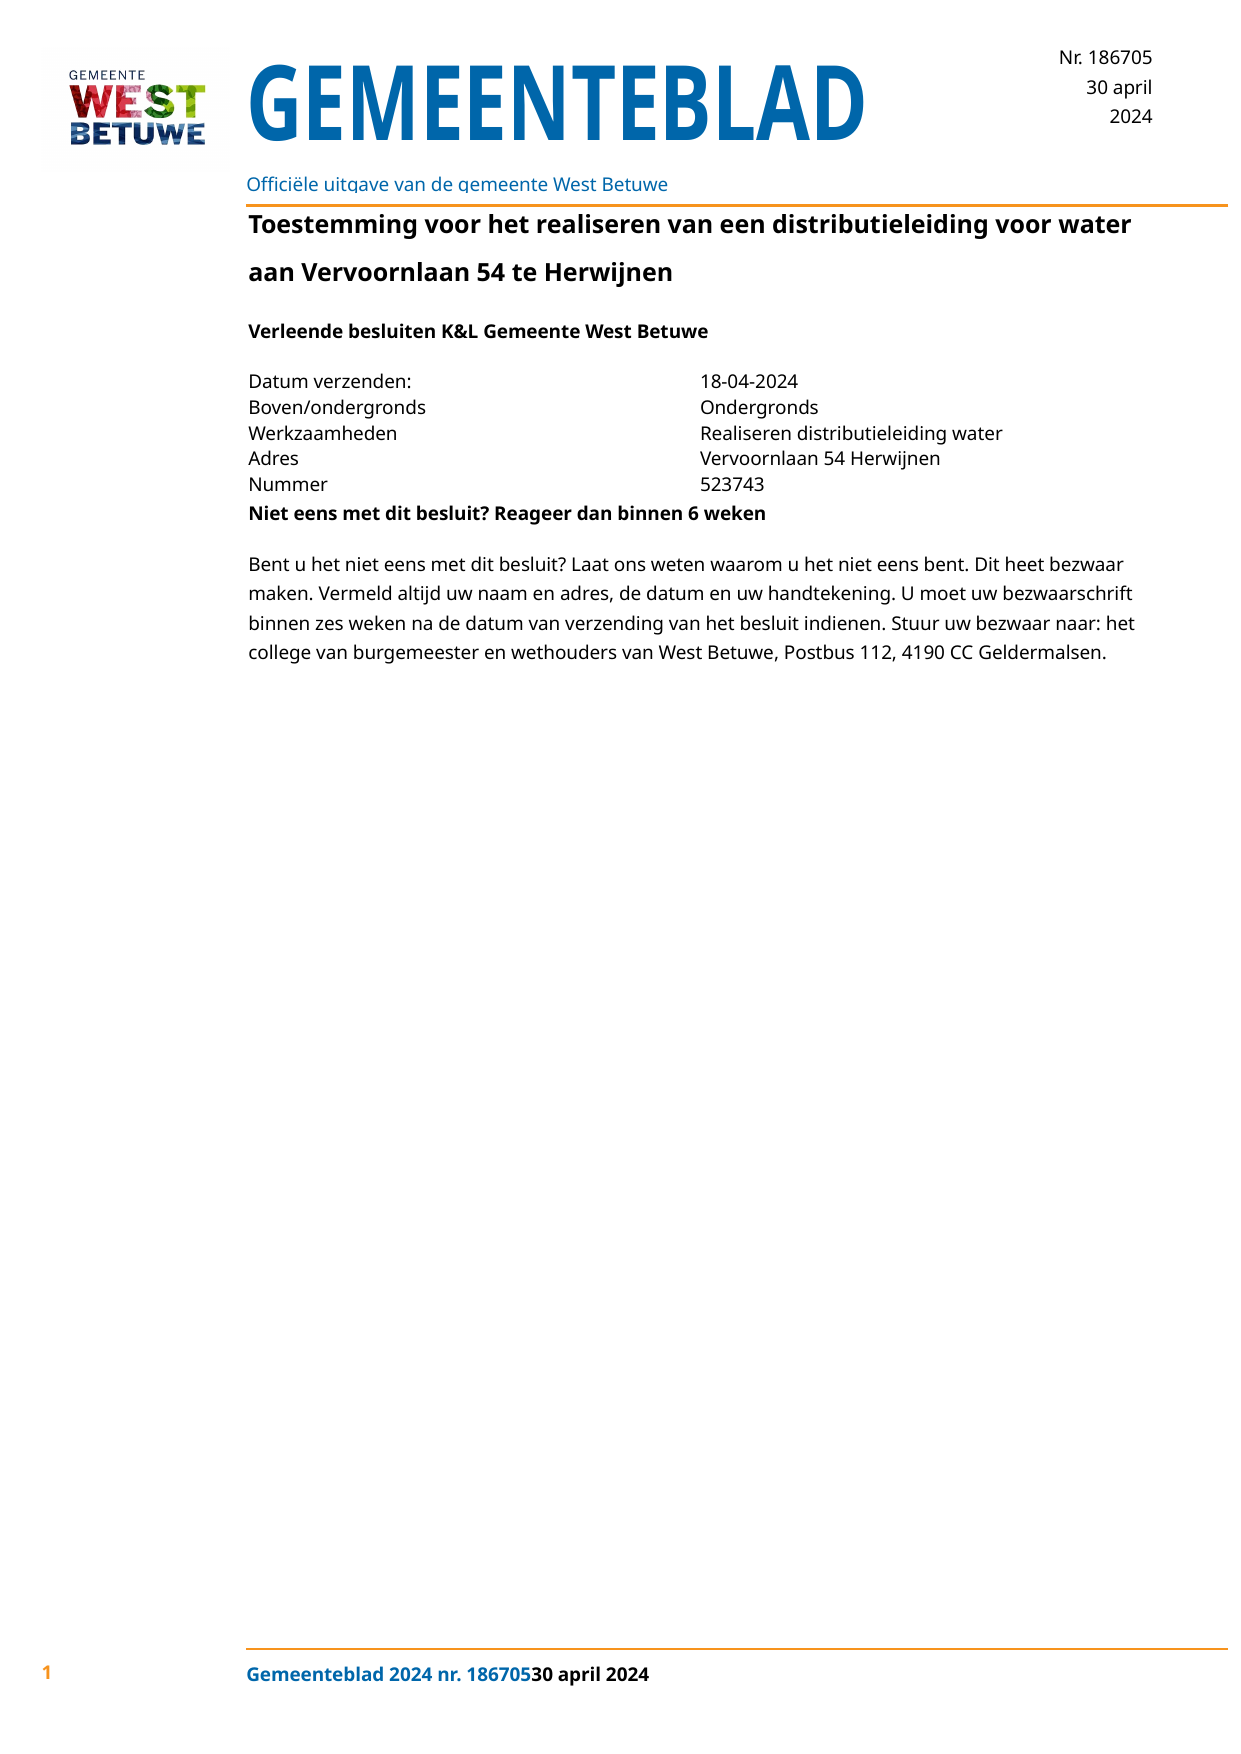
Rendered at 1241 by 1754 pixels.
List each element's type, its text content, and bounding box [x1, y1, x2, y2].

table_header 18-04-2024 [700, 369, 1152, 394]
table_cell Werkzaamheden [248, 420, 700, 446]
text Niet eens met dit besluit? Reageer dan binnen 6 weken [248, 500, 1152, 526]
table_cell Ondergronds [700, 394, 1152, 420]
text Toestemming voor het realiseren van een distributieleiding voor water aan Vervoornlaan 54 te Herwijnen [248, 207, 1152, 288]
table_cell 523743 [700, 471, 1152, 497]
picture [41, 47, 231, 172]
table_cell Adres [248, 446, 700, 471]
table_cell Nummer [248, 471, 700, 497]
table_header Datum verzenden: [248, 369, 700, 394]
text Bent u het niet eens met dit besluit? Laat ons weten waarom u het niet eens bent. Dit heet bezwaar maken. Vermeld altijd uw naam en adres, de datum en uw handtekening. U moet uw bezwaarschrift binnen zes weken na de datum van verzending van het besluit indienen. Stuur uw bezwaar naar: het college van burgemeester en wethouders van West Betuwe, Postbus 112, 4190 CC Geldermalsen. [248, 551, 1152, 665]
table_cell Vervoornlaan 54 Herwijnen [700, 446, 1152, 471]
text Verleende besluiten K&L Gemeente West Betuwe [248, 318, 1152, 344]
table_cell Boven/ondergronds [248, 394, 700, 420]
table_cell Realiseren distributieleiding water [700, 420, 1152, 446]
